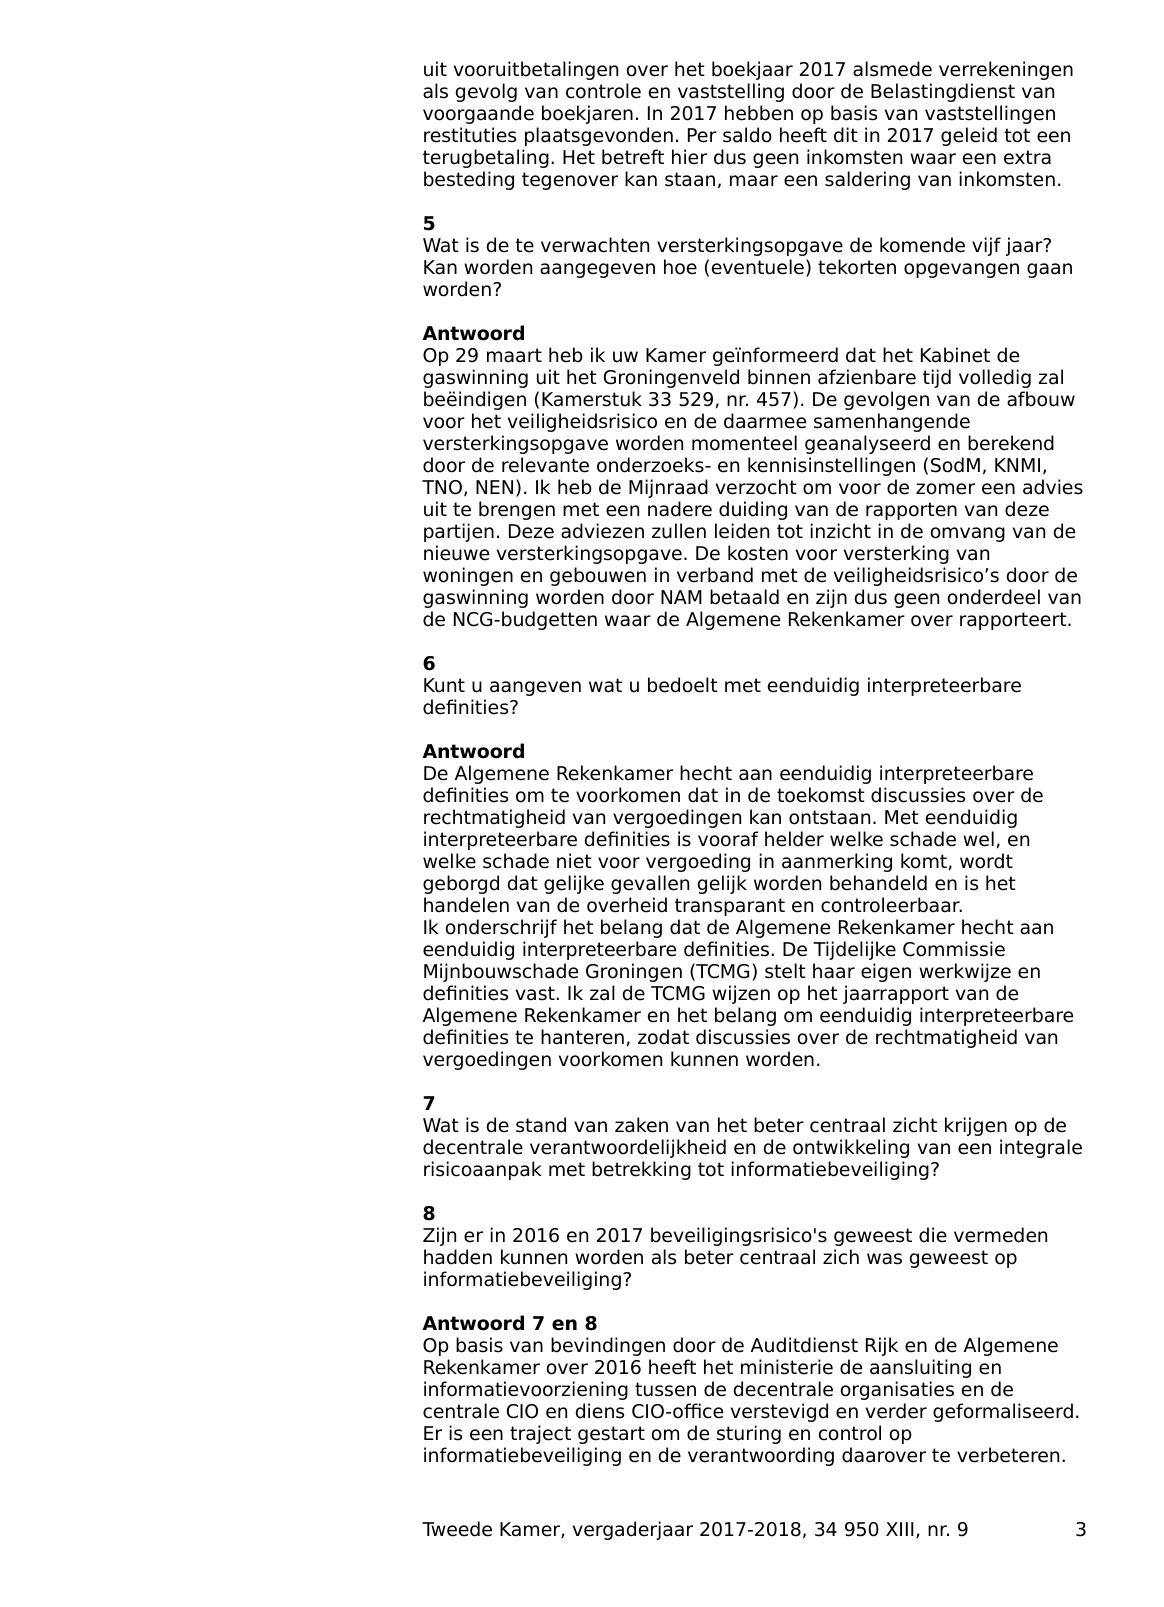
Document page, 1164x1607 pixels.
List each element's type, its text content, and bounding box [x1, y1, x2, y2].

text Zijn er in 2016 en 2017 beveiligingsrisico's geweest die vermeden hadden kunnen worden als beter centraal zich was geweest op informatiebeveiliging? [422, 1225, 1087, 1291]
text Op basis van bevindingen door de Auditdienst Rijk en de Algemene Rekenkamer over 2016 heeft het ministerie de aansluiting en informatievoorziening tussen de decentrale organisaties en de centrale CIO en diens CIO-office verstevigd en verder geformaliseerd. Er is een traject gestart om de sturing en control op informatiebeveiliging en de verantwoording daarover te verbeteren. [422, 1335, 1087, 1467]
text Ik onderschrijf het belang dat de Algemene Rekenkamer hecht aan eenduidig interpreteerbare definities. De Tijdelijke Commissie Mijnbouwschade Groningen (TCMG) stelt haar eigen werkwijze en definities vast. Ik zal de TCMG wijzen op het jaarrapport van de Algemene Rekenkamer en het belang om eenduidig interpreteerbare definities te hanteren, zodat discussies over de rechtmatigheid van vergoedingen voorkomen kunnen worden. [422, 917, 1087, 1071]
text uit vooruitbetalingen over het boekjaar 2017 alsmede verrekeningen als gevolg van controle en vaststelling door de Belastingdienst van voorgaande boekjaren. In 2017 hebben op basis van vaststellingen restituties plaatsgevonden. Per saldo heeft dit in 2017 geleid tot een terugbetaling. Het betreft hier dus geen inkomsten waar een extra besteding tegenover kan staan, maar een saldering van inkomsten. [422, 59, 1087, 191]
text Wat is de te verwachten versterkingsopgave de komende vijf jaar? Kan worden aangegeven hoe (eventuele) tekorten opgevangen gaan worden? [422, 235, 1087, 301]
text Op 29 maart heb ik uw Kamer geïnformeerd dat het Kabinet de gaswinning uit het Groningenveld binnen afzienbare tijd volledig zal beëindigen (Kamerstuk 33 529, nr. 457). De gevolgen van de afbouw voor het veiligheidsrisico en de daarmee samenhangende versterkingsopgave worden momenteel geanalyseerd en berekend door de relevante onderzoeks- en kennisinstellingen (SodM, KNMI, TNO, NEN). Ik heb de Mijnraad verzocht om voor de zomer een advies uit te brengen met een nadere duiding van de rapporten van deze partijen. Deze adviezen zullen leiden tot inzicht in de omvang van de nieuwe versterkingsopgave. De kosten voor versterking van woningen en gebouwen in verband met de veiligheidsrisico’s door de gaswinning worden door NAM betaald en zijn dus geen onderdeel van de NCG-budgetten waar de Algemene Rekenkamer over rapporteert. [422, 345, 1087, 631]
text 6 [422, 653, 1087, 675]
text 8 [422, 1203, 1087, 1225]
text De Algemene Rekenkamer hecht aan eenduidig interpreteerbare definities om te voorkomen dat in de toekomst discussies over de rechtmatigheid van vergoedingen kan ontstaan. Met eenduidig interpreteerbare definities is vooraf helder welke schade wel, en welke schade niet voor vergoeding in aanmerking komt, wordt geborgd dat gelijke gevallen gelijk worden behandeld en is het handelen van de overheid transparant en controleerbaar. [422, 763, 1087, 917]
text Wat is de stand van zaken van het beter centraal zicht krijgen op de decentrale verantwoordelijkheid en de ontwikkeling van een integrale risicoaanpak met betrekking tot informatiebeveiliging? [422, 1115, 1087, 1181]
text Antwoord [422, 741, 1087, 763]
text Kunt u aangeven wat u bedoelt met eenduidig interpreteerbare definities? [422, 675, 1087, 719]
text Antwoord [422, 323, 1087, 345]
text 7 [422, 1093, 1087, 1115]
text 5 [422, 213, 1087, 235]
text Antwoord 7 en 8 [422, 1313, 1087, 1335]
